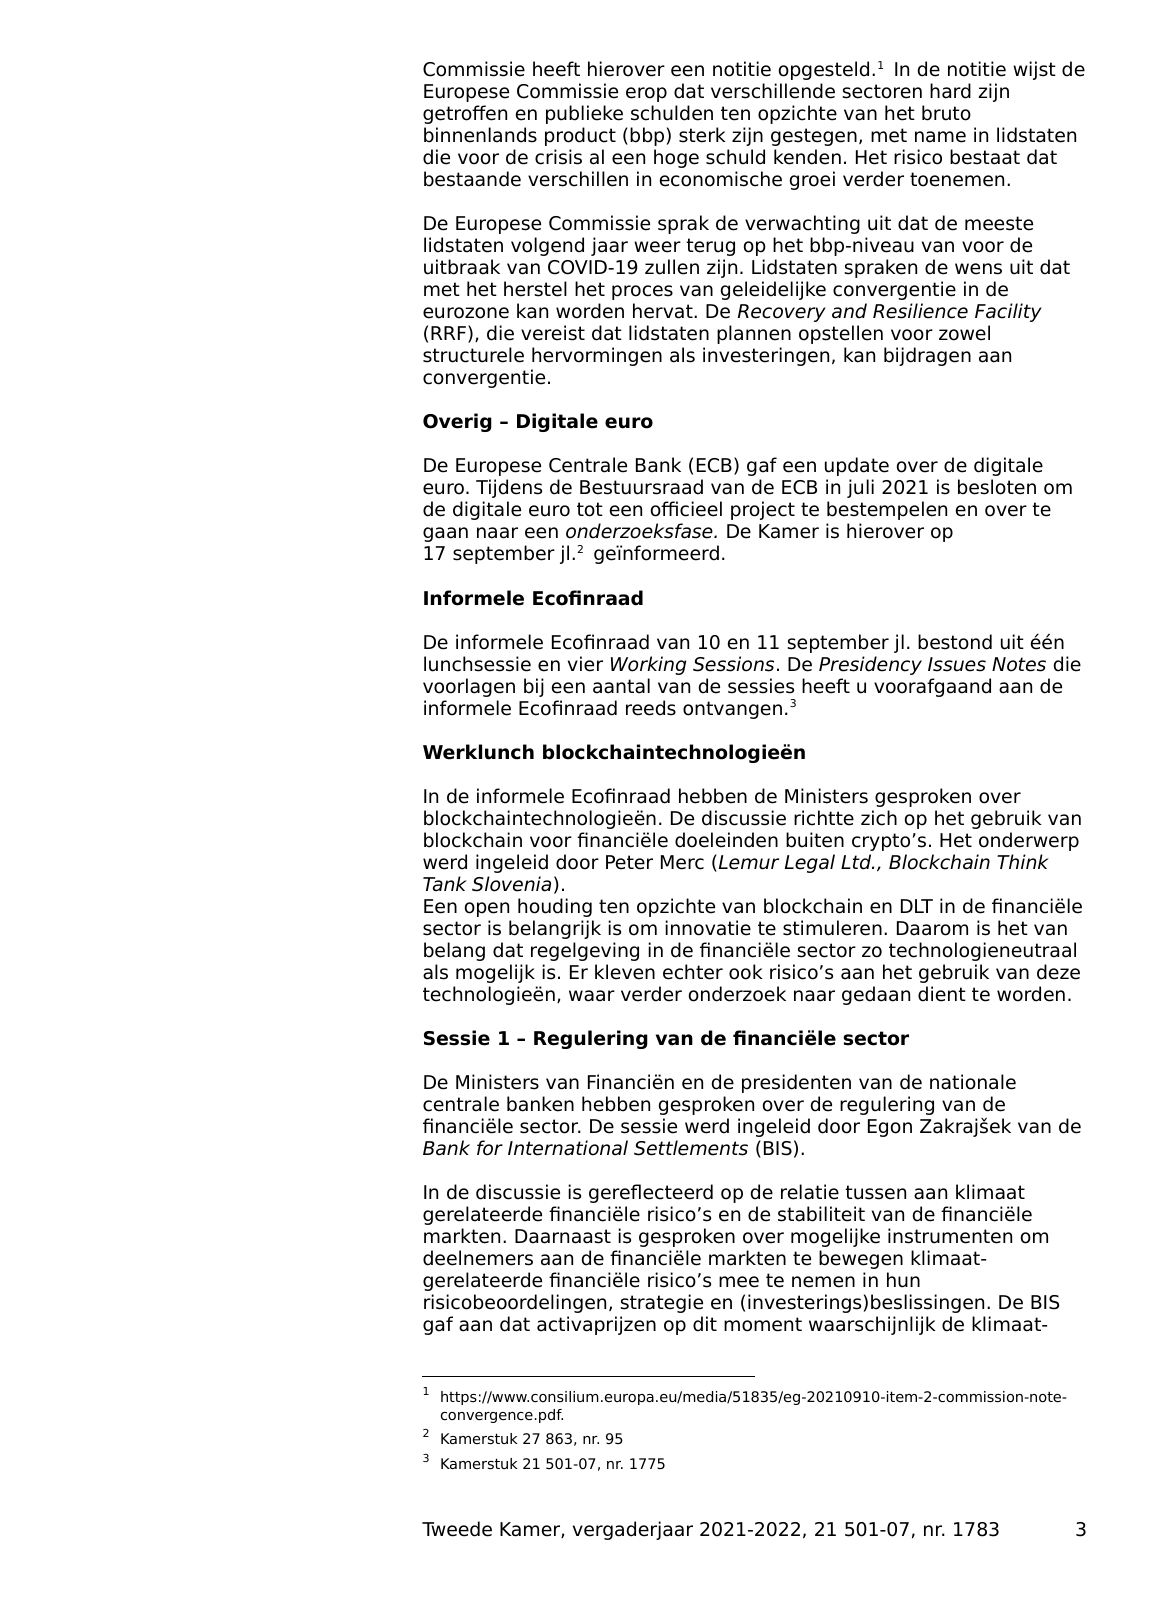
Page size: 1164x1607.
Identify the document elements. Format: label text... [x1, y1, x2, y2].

subtitle Informele Ecofinraad [422, 587, 1087, 609]
text In de discussie is gereflecteerd op de relatie tussen aan klimaat gerelateerde financiële risico’s en de stabiliteit van de financiële markten. Daarnaast is gesproken over mogelijke instrumenten om deelnemers aan de financiële markten te bewegen klimaat-gerelateerde financiële risico’s mee te nemen in hun risicobeoordelingen, strategie en (investerings)beslissingen. De BIS gaf aan dat activaprijzen op dit moment waarschijnlijk de klimaat- [422, 1182, 1087, 1336]
subtitle Overig – Digitale euro [422, 411, 1087, 433]
text Commissie heeft hierover een notitie opgesteld. In de notitie wijst de Europese Commissie erop dat verschillende sectoren hard zijn getroffen en publieke schulden ten opzichte van het bruto binnenlands product (bbp) sterk zijn gestegen, met name in lidstaten die voor de crisis al een hoge schuld kenden. Het risico bestaat dat bestaande verschillen in economische groei verder toenemen. [422, 59, 1087, 191]
subtitle Werklunch blockchaintechnologieën [422, 742, 1087, 764]
text https://www.consilium.europa.eu/media/51835/eg-20210910-item-2-commission-note-convergence.pdf. [422, 1385, 1087, 1424]
text De Europese Commissie sprak de verwachting uit dat de meeste lidstaten volgend jaar weer terug op het bbp-niveau van voor de uitbraak van COVID-19 zullen zijn. Lidstaten spraken de wens uit dat met het herstel het proces van geleidelijke convergentie in de eurozone kan worden hervat. De Recovery and Resilience Facility (RRF), die vereist dat lidstaten plannen opstellen voor zowel structurele hervormingen als investeringen, kan bijdragen aan convergentie. [422, 213, 1087, 389]
text Kamerstuk 27 863, nr. 95 [422, 1427, 1087, 1449]
text De Ministers van Financiën en de presidenten van de nationale centrale banken hebben gesproken over de regulering van de financiële sector. De sessie werd ingeleid door Egon Zakrajšek van de Bank for International Settlements (BIS). [422, 1072, 1087, 1160]
text In de informele Ecofinraad hebben de Ministers gesproken over blockchaintechnologieën. De discussie richtte zich op het gebruik van blockchain voor financiële doeleinden buiten crypto’s. Het onderwerp werd ingeleid door Peter Merc (Lemur Legal Ltd., Blockchain Think Tank Slovenia). [422, 786, 1087, 896]
text De informele Ecofinraad van 10 en 11 september jl. bestond uit één lunchsessie en vier Working Sessions. De Presidency Issues Notes die voorlagen bij een aantal van de sessies heeft u voorafgaand aan de informele Ecofinraad reeds ontvangen. [422, 632, 1087, 719]
text Een open houding ten opzichte van blockchain en DLT in de financiële sector is belangrijk is om innovatie te stimuleren. Daarom is het van belang dat regelgeving in de financiële sector zo technologieneutraal als mogelijk is. Er kleven echter ook risico’s aan het gebruik van deze technologieën, waar verder onderzoek naar gedaan dient te worden. [422, 896, 1087, 1006]
text Kamerstuk 21 501-07, nr. 1775 [422, 1452, 1087, 1474]
subtitle Sessie 1 – Regulering van de financiële sector [422, 1028, 1087, 1050]
text De Europese Centrale Bank (ECB) gaf een update over de digitale euro. Tijdens de Bestuursraad van de ECB in juli 2021 is besloten om de digitale euro tot een officieel project te bestempelen en over te gaan naar een onderzoeksfase. De Kamer is hierover op 17 september jl. geïnformeerd. [422, 455, 1087, 565]
